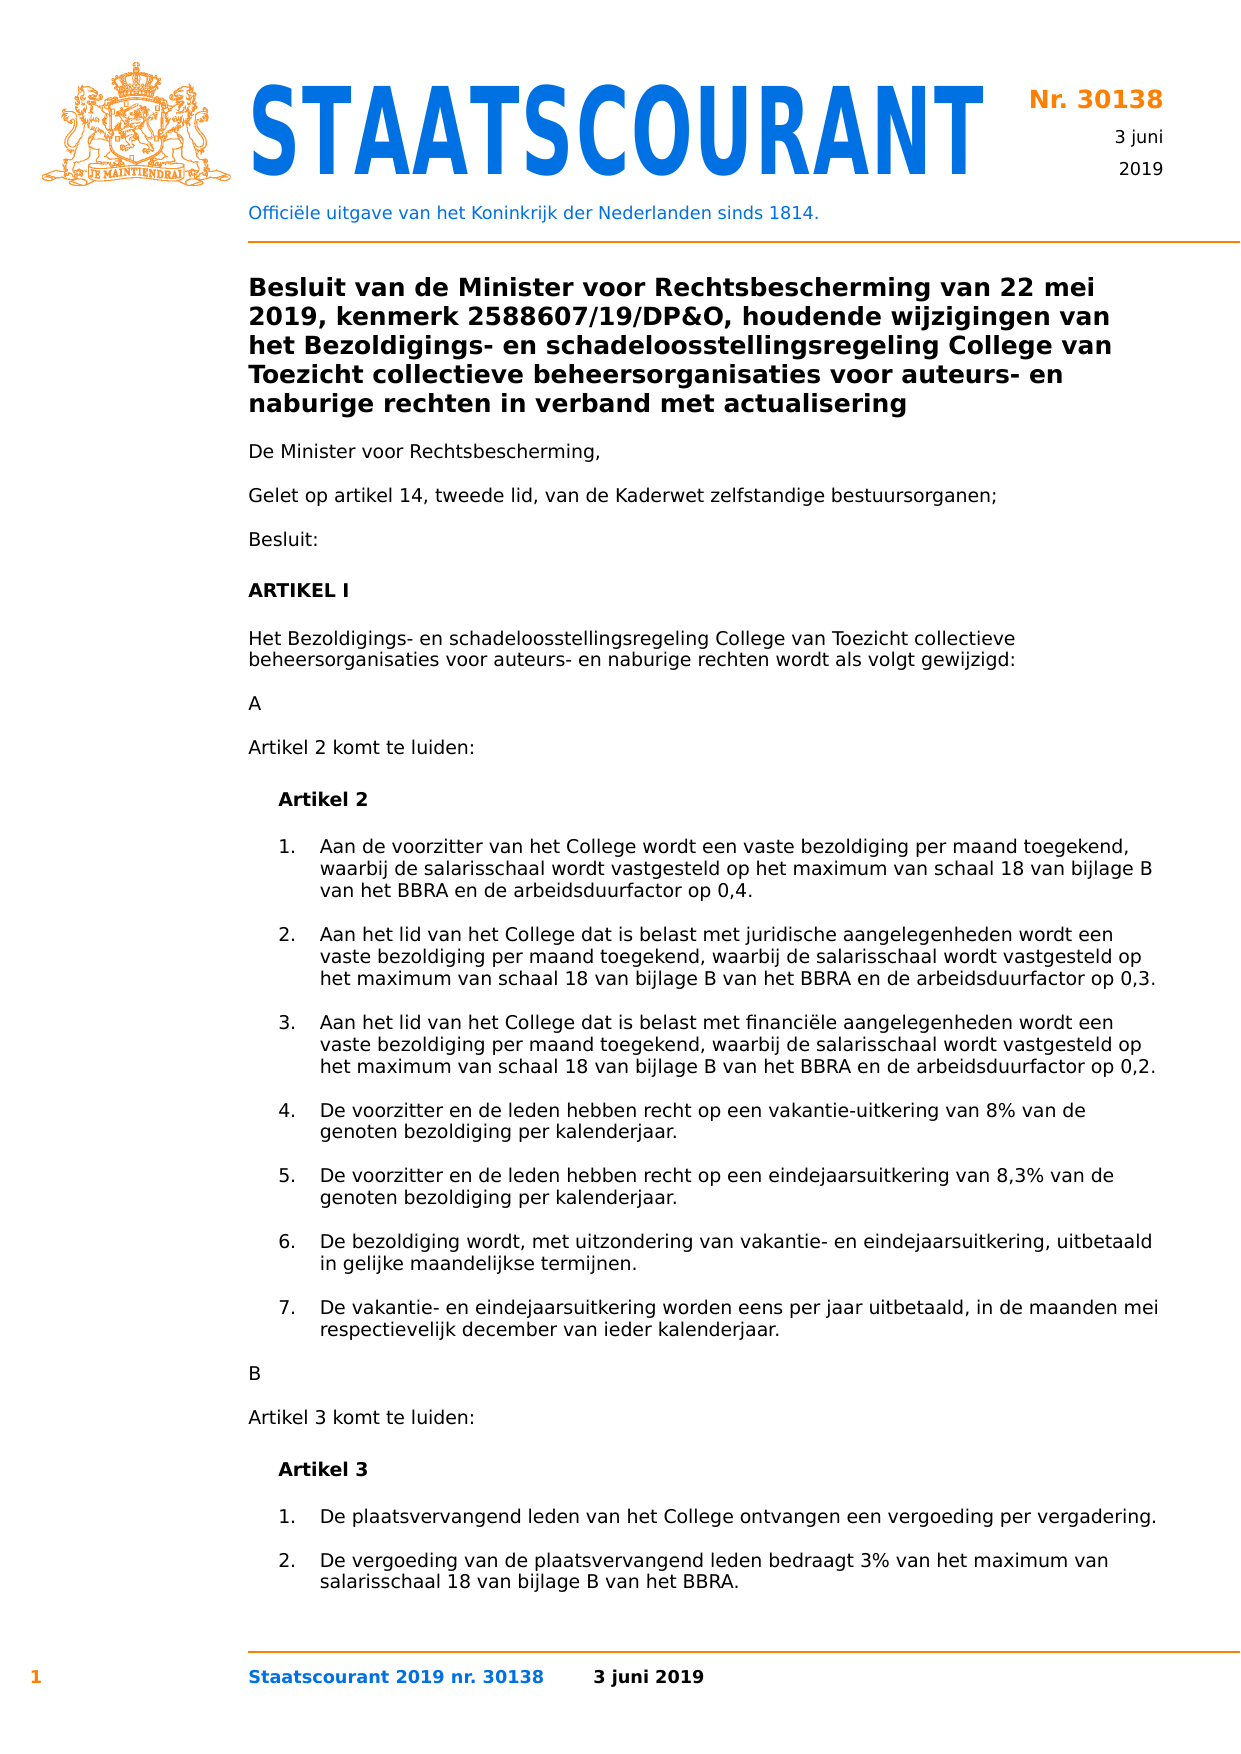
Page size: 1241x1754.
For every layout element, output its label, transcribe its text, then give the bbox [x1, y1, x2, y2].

table_cell 3 juni [998, 121, 1240, 153]
picture [41, 62, 231, 186]
text Artikel 2 komt te luiden: [248, 737, 1163, 759]
text Het Bezoldigings- en schadeloosstellingsregeling College van Toezicht collectieve beheersorganisaties voor auteurs- en naburige rechten wordt als volgt gewijzigd: [248, 627, 1163, 671]
text 2. De vergoeding van de plaatsvervangend leden bedraagt 3% van het maximum van salarisschaal 18 van bijlage B van het BBRA. [278, 1549, 1163, 1593]
table_cell 2019 [998, 153, 1240, 203]
subtitle Besluit van de Minister voor Rechtsbescherming van 22 mei 2019, kenmerk 2588607/19/DP&O, houdende wijzigingen van het Bezoldigings- en schadeloosstellingsregeling College van Toezicht collectieve beheersorganisaties voor auteurs- en naburige rechten in verband met actualisering [248, 273, 1163, 419]
text 1. Aan de voorzitter van het College wordt een vaste bezoldiging per maand toegekend, waarbij de salarisschaal wordt vastgesteld op het maximum van schaal 18 van bijlage B van het BBRA en de arbeidsduurfactor op 0,4. [278, 836, 1163, 902]
table_header [25, 62, 248, 241]
text 5. De voorzitter en de leden hebben recht op een eindejaarsuitkering van 8,3% van de genoten bezoldiging per kalenderjaar. [278, 1165, 1163, 1209]
text Artikel 3 komt te luiden: [248, 1407, 1163, 1429]
text 4. De voorzitter en de leden hebben recht op een vakantie-uitkering van 8% van de genoten bezoldiging per kalenderjaar. [278, 1099, 1163, 1143]
text Besluit: [248, 528, 1163, 550]
text 6. De bezoldiging wordt, met uitzondering van vakantie- en eindejaarsuitkering, uitbetaald in gelijke maandelijkse termijnen. [278, 1231, 1163, 1275]
subtitle ARTIKEL I [248, 580, 1163, 602]
text 2. Aan het lid van het College dat is belast met juridische aangelegenheden wordt een vaste bezoldiging per maand toegekend, waarbij de salarisschaal wordt vastgesteld op het maximum van schaal 18 van bijlage B van het BBRA en de arbeidsduurfactor op 0,3. [278, 924, 1163, 990]
text B [248, 1363, 1163, 1385]
subtitle Artikel 3 [278, 1459, 1163, 1481]
text De Minister voor Rechtsbescherming, [248, 441, 1163, 463]
text 7. De vakantie- en eindejaarsuitkering worden eens per jaar uitbetaald, in de maanden mei respectievelijk december van ieder kalenderjaar. [278, 1297, 1163, 1341]
text Gelet op artikel 14, tweede lid, van de Kaderwet zelfstandige bestuursorganen; [248, 484, 1163, 507]
text A [248, 693, 1163, 715]
text 3. Aan het lid van het College dat is belast met financiële aangelegenheden wordt een vaste bezoldiging per maand toegekend, waarbij de salarisschaal wordt vastgesteld op het maximum van schaal 18 van bijlage B van het BBRA en de arbeidsduurfactor op 0,2. [278, 1012, 1163, 1078]
table_header Nr. 30138 [998, 62, 1240, 121]
text 1. De plaatsvervangend leden van het College ontvangen een vergoeding per vergadering. [278, 1506, 1163, 1528]
subtitle Artikel 2 [278, 789, 1163, 811]
table_header STAATSCOURANT [248, 62, 998, 203]
table_cell Officiële uitgave van het Koninkrijk der Nederlanden sinds 1814. [248, 203, 1240, 241]
